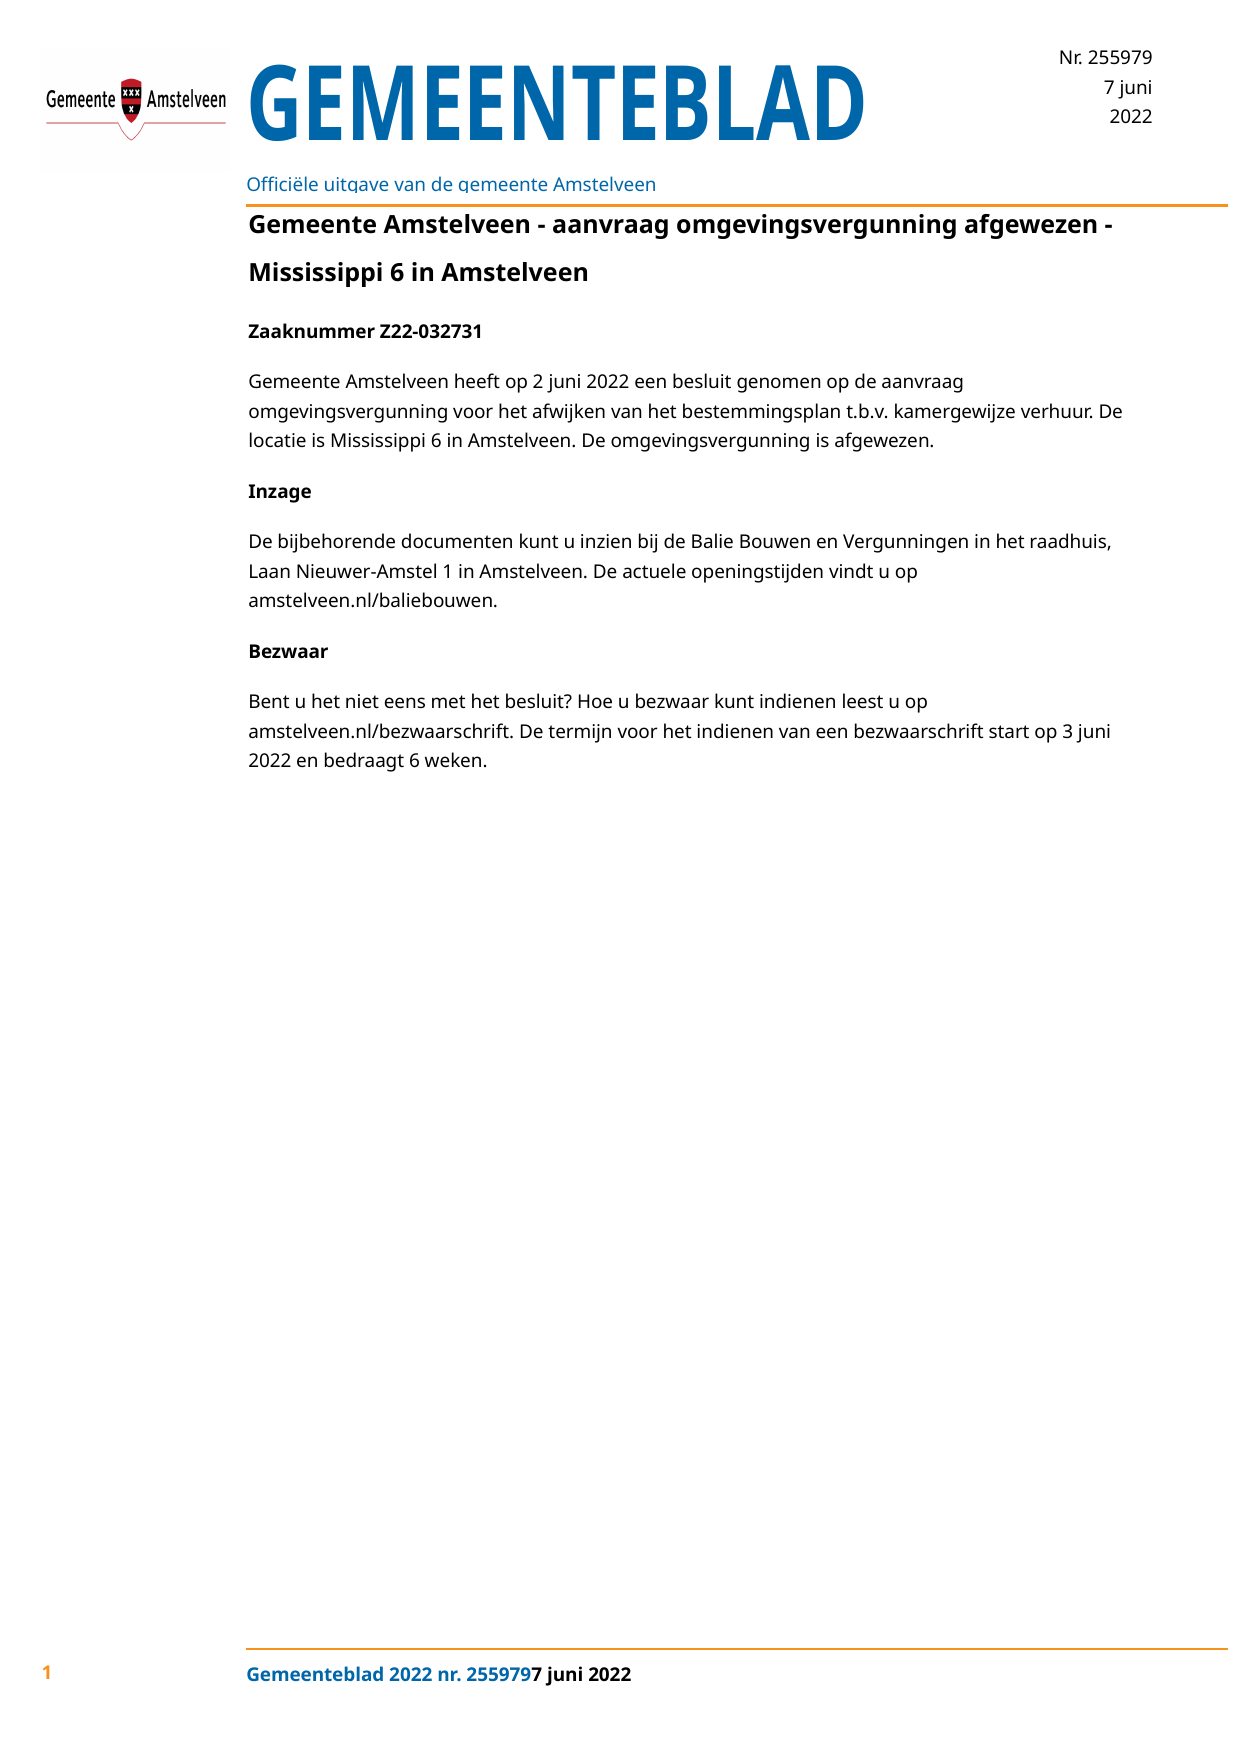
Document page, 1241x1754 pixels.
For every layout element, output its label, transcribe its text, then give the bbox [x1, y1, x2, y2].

text Gemeente Amstelveen - aanvraag omgevingsvergunning afgewezen - Mississippi 6 in Amstelveen [248, 207, 1152, 288]
text Inzage [248, 478, 1152, 504]
text De bijbehorende documenten kunt u inzien bij de Balie Bouwen en Vergunningen in het raadhuis, Laan Nieuwer-Amstel 1 in Amstelveen. De actuele openingstijden vindt u op amstelveen.nl/baliebouwen. [248, 528, 1152, 613]
text Bezwaar [248, 638, 1152, 664]
text Bent u het niet eens met het besluit? Hoe u bezwaar kunt indienen leest u op amstelveen.nl/bezwaarschrift. De termijn voor het indienen van een bezwaarschrift start op 3 juni 2022 en bedraagt 6 weken. [248, 688, 1152, 773]
text Gemeente Amstelveen heeft op 2 juni 2022 een besluit genomen op de aanvraag omgevingsvergunning voor het afwijken van het bestemmingsplan t.b.v. kamergewijze verhuur. De locatie is Mississippi 6 in Amstelveen. De omgevingsvergunning is afgewezen. [248, 368, 1152, 453]
text Zaaknummer Z22-032731 [248, 318, 1152, 344]
picture [41, 47, 231, 172]
